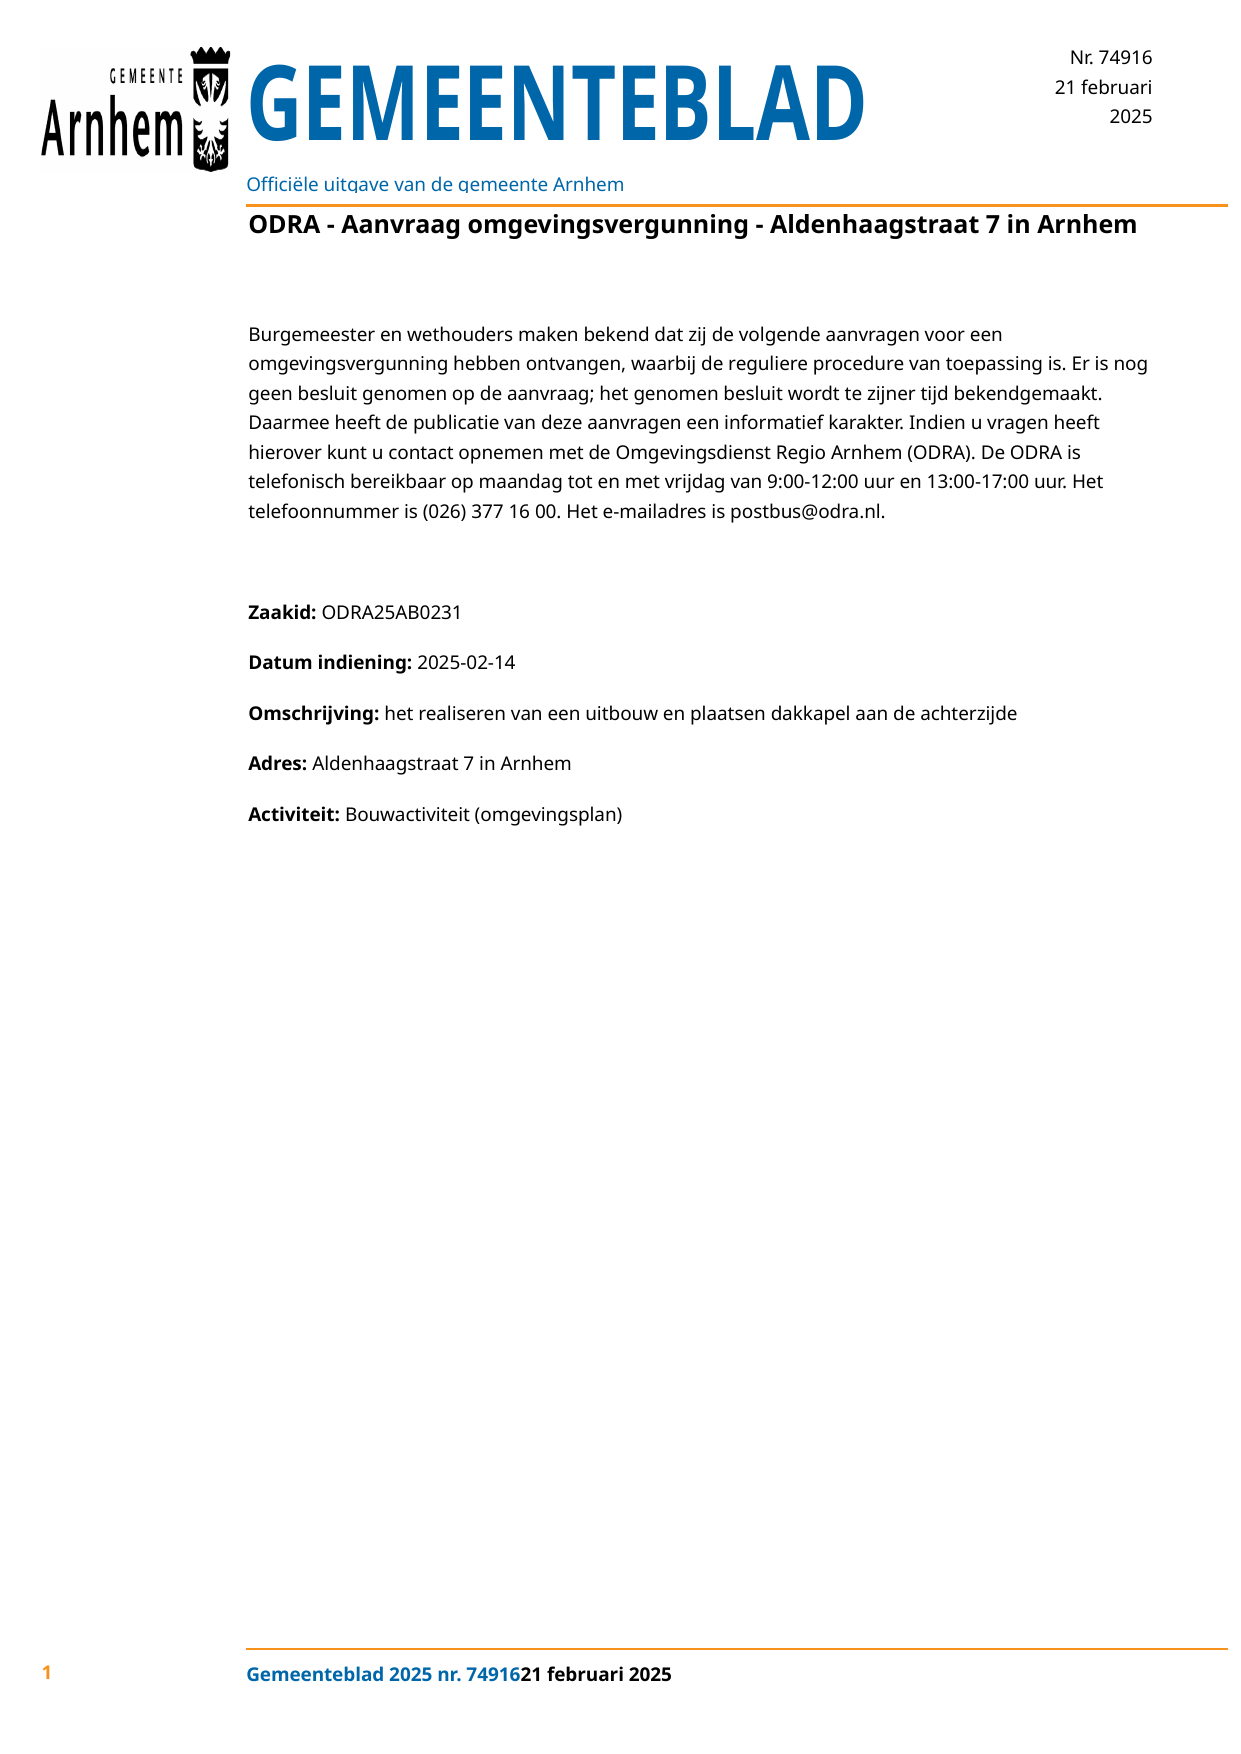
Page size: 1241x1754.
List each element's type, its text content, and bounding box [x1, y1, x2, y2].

text Datum indiening: 2025-02-14 [248, 649, 1152, 675]
text ODRA - Aanvraag omgevingsvergunning - Aldenhaagstraat 7 in Arnhem [248, 207, 1152, 241]
text Zaakid: ODRA25AB0231 [248, 599, 1152, 625]
text Burgemeester en wethouders maken bekend dat zij de volgende aanvragen voor een omgevingsvergunning hebben ontvangen, waarbij de reguliere procedure van toepassing is. Er is nog geen besluit genomen op de aanvraag; het genomen besluit wordt te zijner tijd bekendgemaakt. Daarmee heeft de publicatie van deze aanvragen een informatief karakter. Indien u vragen heeft hierover kunt u contact opnemen met de Omgevingsdienst Regio Arnhem (ODRA). De ODRA is telefonisch bereikbaar op maandag tot en met vrijdag van 9:00-12:00 uur en 13:00-17:00 uur. Het telefoonnummer is (026) 377 16 00. Het e-mailadres is postbus@odra.nl. [248, 321, 1152, 524]
text Omschrijving: het realiseren van een uitbouw en plaatsen dakkapel aan de achterzijde [248, 700, 1152, 726]
text Activiteit: Bouwactiviteit (omgevingsplan) [248, 801, 1152, 826]
text Adres: Aldenhaagstraat 7 in Arnhem [248, 750, 1152, 776]
picture [41, 47, 231, 172]
